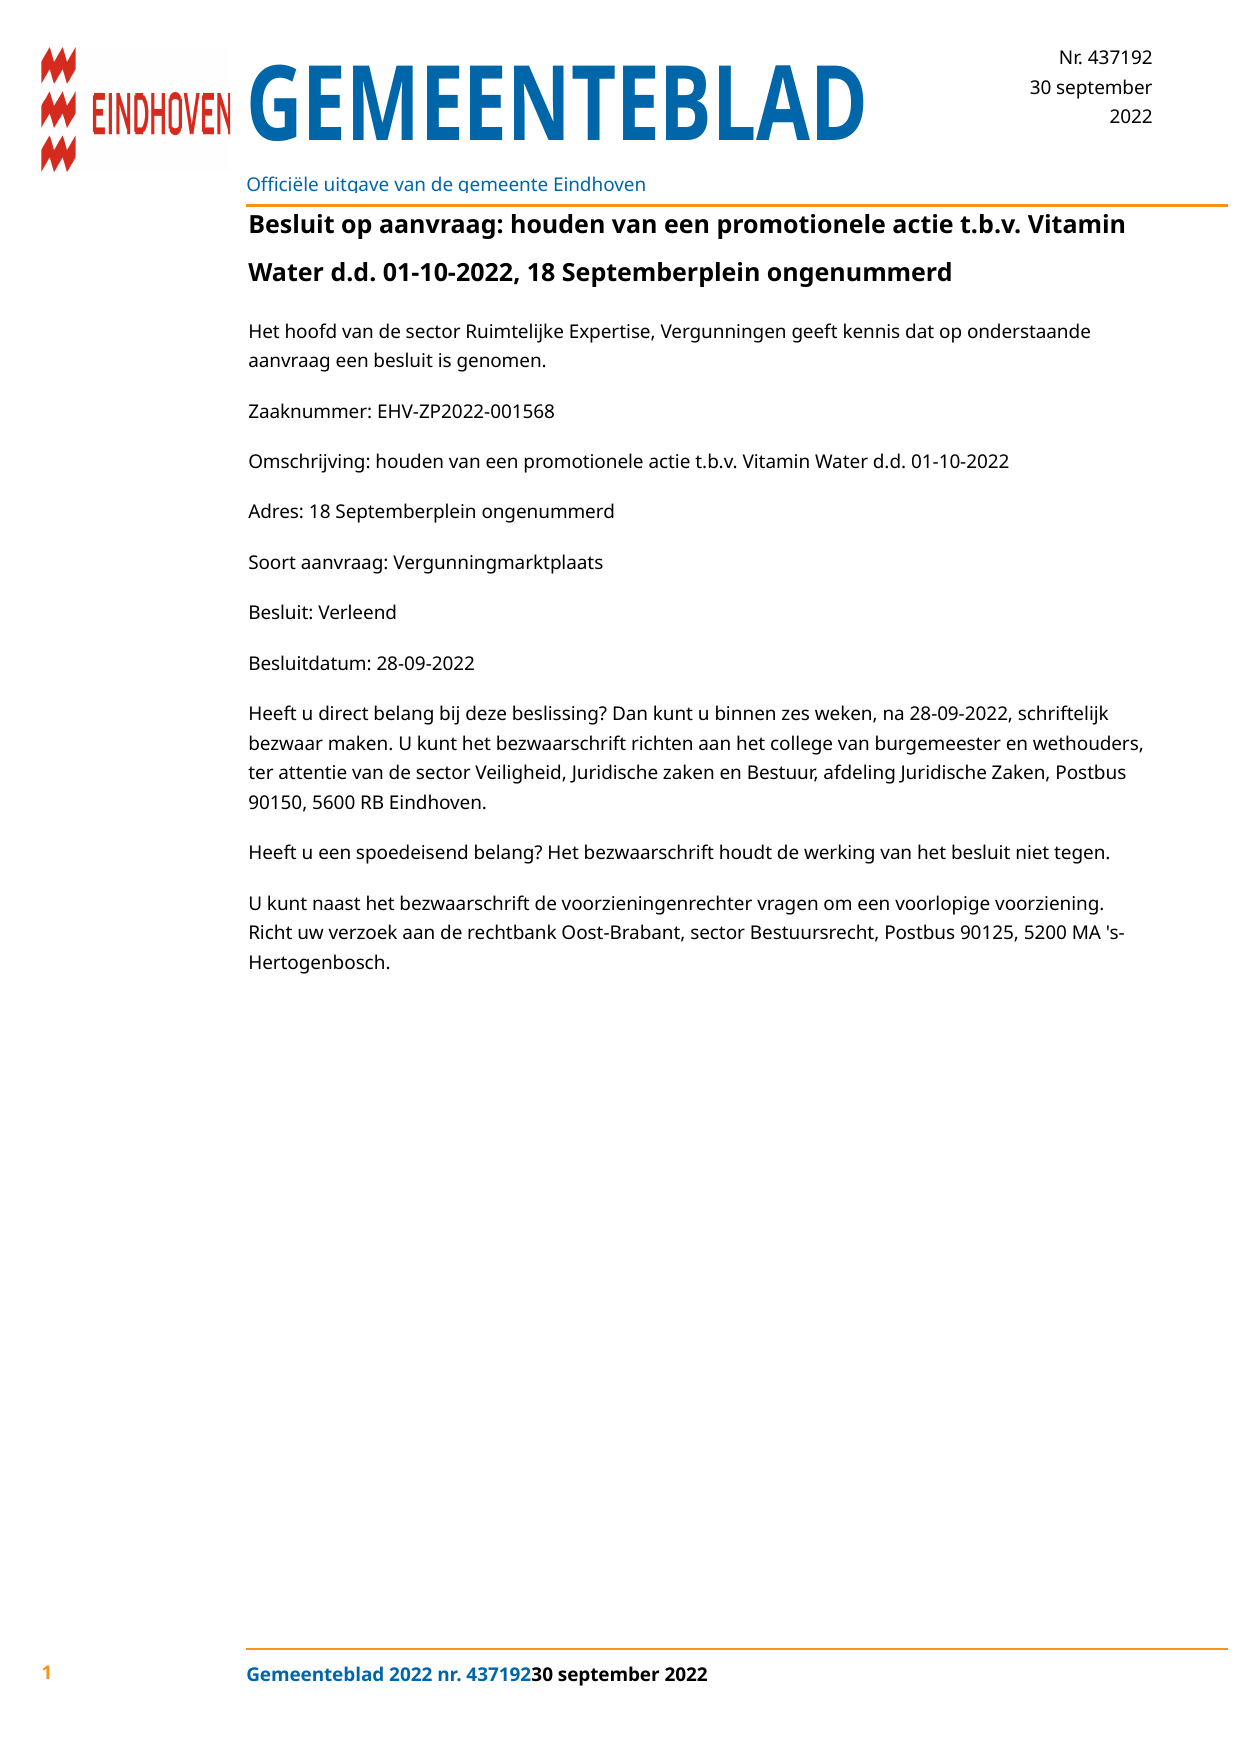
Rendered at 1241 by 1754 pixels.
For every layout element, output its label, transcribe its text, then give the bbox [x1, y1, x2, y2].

text Heeft u een spoedeisend belang? Het bezwaarschrift houdt de werking van het besluit niet tegen. [248, 839, 1152, 865]
text U kunt naast het bezwaarschrift de voorzieningenrechter vragen om een voorlopige voorziening. Richt uw verzoek aan de rechtbank Oost-Brabant, sector Bestuursrecht, Postbus 90125, 5200 MA 's-Hertogenbosch. [248, 890, 1152, 975]
text Soort aanvraag: Vergunningmarktplaats [248, 549, 1152, 575]
text Zaaknummer: EHV-ZP2022-001568 [248, 398, 1152, 424]
text Adres: 18 Septemberplein ongenummerd [248, 499, 1152, 524]
text Heeft u direct belang bij deze beslissing? Dan kunt u binnen zes weken, na 28-09-2022, schriftelijk bezwaar maken. U kunt het bezwaarschrift richten aan het college van burgemeester en wethouders, ter attentie van de sector Veiligheid, Juridische zaken en Bestuur, afdeling Juridische Zaken, Postbus 90150, 5600 RB Eindhoven. [248, 700, 1152, 815]
text Besluit op aanvraag: houden van een promotionele actie t.b.v. Vitamin Water d.d. 01-10-2022, 18 Septemberplein ongenummerd [248, 207, 1152, 288]
text Het hoofd van de sector Ruimtelijke Expertise, Vergunningen geeft kennis dat op onderstaande aanvraag een besluit is genomen. [248, 318, 1152, 373]
text Besluitdatum: 28-09-2022 [248, 650, 1152, 676]
text Besluit: Verleend [248, 599, 1152, 625]
text Omschrijving: houden van een promotionele actie t.b.v. Vitamin Water d.d. 01-10-2022 [248, 448, 1152, 474]
picture [41, 47, 231, 172]
